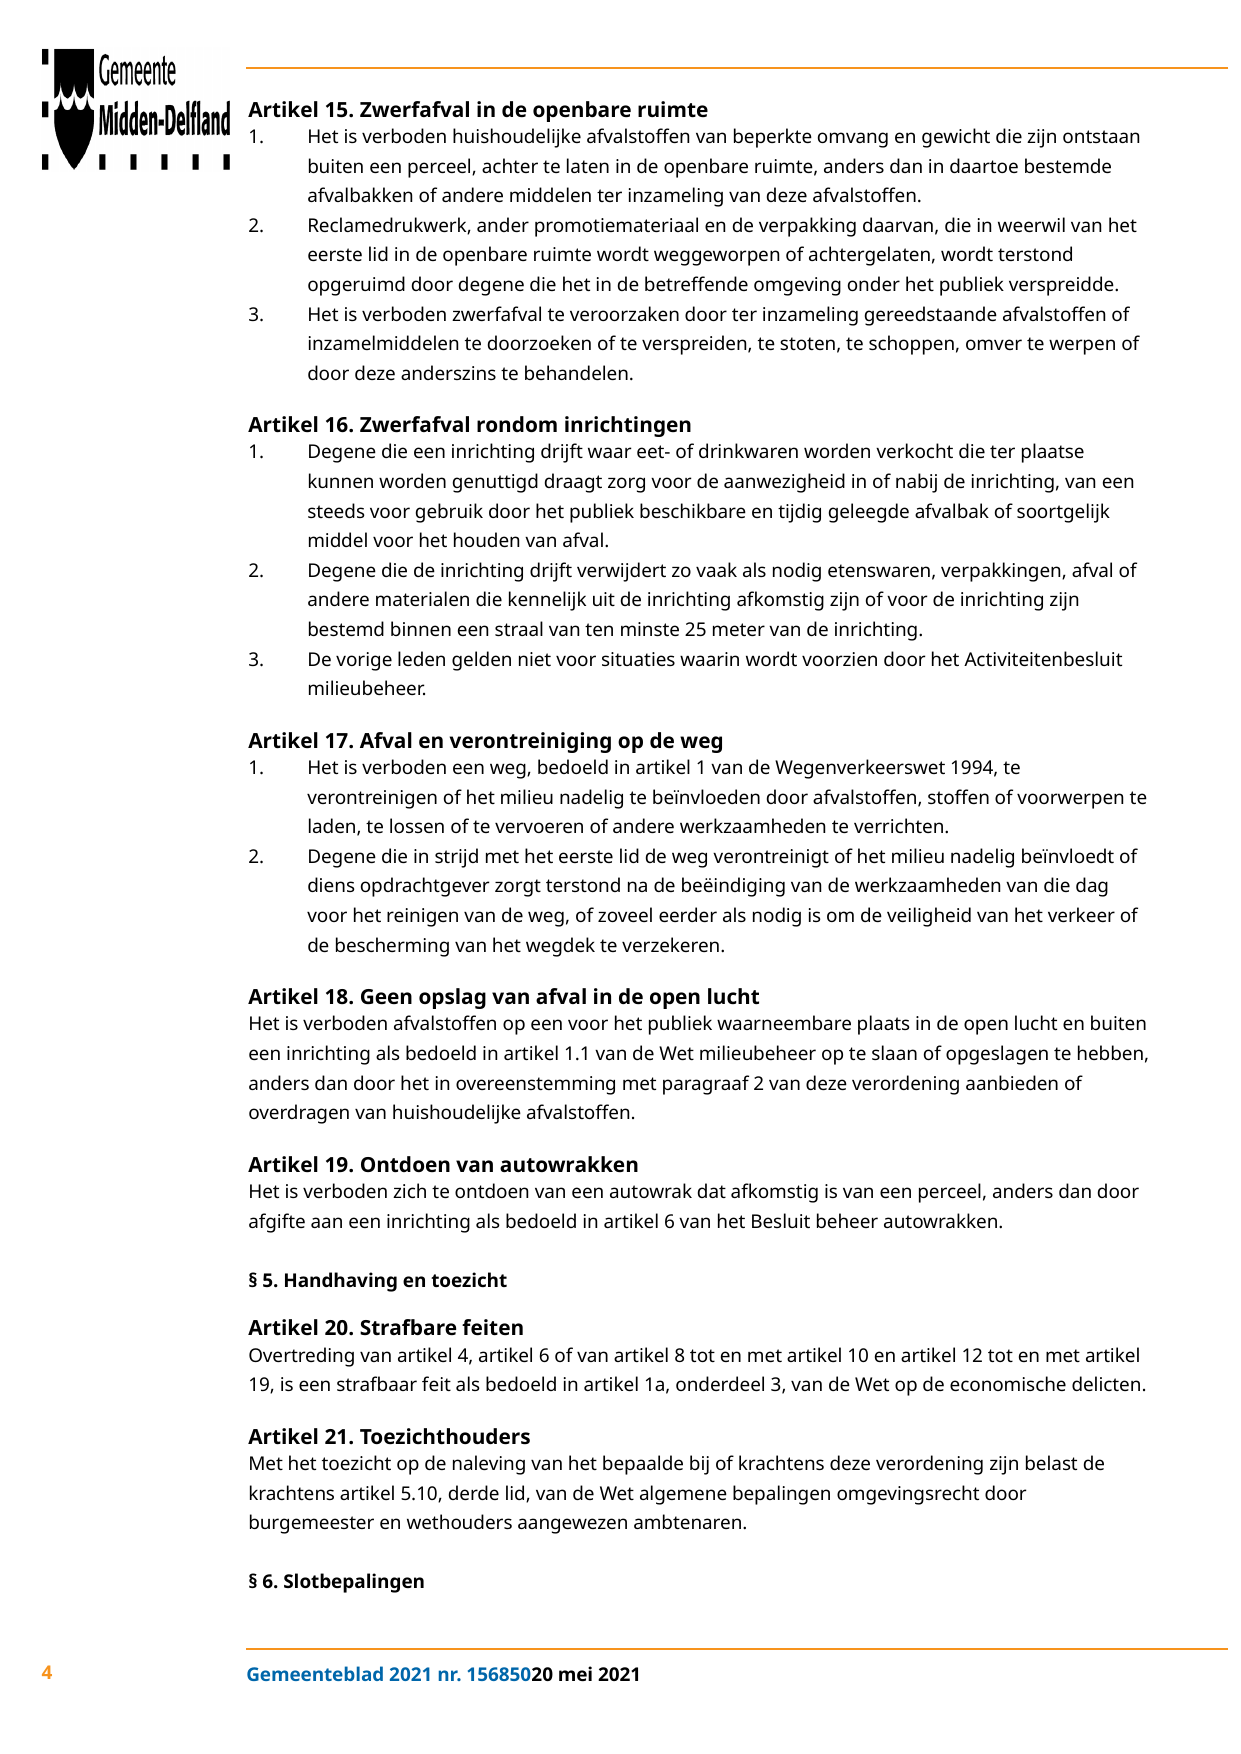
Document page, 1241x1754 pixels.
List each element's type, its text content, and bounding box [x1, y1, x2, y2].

text Artikel 19. Ontdoen van autowrakken [248, 1150, 1152, 1178]
text § 6. Slotbepalingen [248, 1569, 1152, 1594]
text Artikel 15. Zwerfafval in de openbare ruimte [248, 95, 1152, 123]
list Degene die de inrichting drijft verwijdert zo vaak als nodig etenswaren, verpakkingen, afval of andere materialen die kennelijk uit de inrichting afkomstig zijn of voor de inrichting zijn bestemd binnen een straal van ten minste 25 meter van de inrichting. [248, 557, 1152, 642]
text Artikel 20. Strafbare feiten [248, 1313, 1152, 1342]
list Het is verboden huishoudelijke afvalstoffen van beperkte omvang en gewicht die zijn ontstaan buiten een perceel, achter te laten in de openbare ruimte, anders dan in daartoe bestemde afvalbakken of andere middelen ter inzameling van deze afvalstoffen. [248, 123, 1152, 208]
text Overtreding van artikel 4, artikel 6 of van artikel 8 tot en met artikel 10 en artikel 12 tot en met artikel 19, is een strafbaar feit als bedoeld in artikel 1a, onderdeel 3, van de Wet op de economische delicten. [248, 1342, 1152, 1397]
list Het is verboden zwerfafval te veroorzaken door ter inzameling gereedstaande afvalstoffen of inzamelmiddelen te doorzoeken of te verspreiden, te stoten, te schoppen, omver te werpen of door deze anderszins te behandelen. [248, 301, 1152, 386]
text Met het toezicht op de naleving van het bepaalde bij of krachtens deze verordening zijn belast de krachtens artikel 5.10, derde lid, van de Wet algemene bepalingen omgevingsrecht door burgemeester en wethouders aangewezen ambtenaren. [248, 1450, 1152, 1535]
text Artikel 21. Toezichthouders [248, 1422, 1152, 1450]
text Artikel 18. Geen opslag van afval in de open lucht [248, 982, 1152, 1011]
list Het is verboden een weg, bedoeld in artikel 1 van de Wegenverkeerswet 1994, te verontreinigen of het milieu nadelig te beïnvloeden door afvalstoffen, stoffen of voorwerpen te laden, te lossen of te vervoeren of andere werkzaamheden te verrichten. [248, 754, 1152, 839]
text Het is verboden zich te ontdoen van een autowrak dat afkomstig is van een perceel, anders dan door afgifte aan een inrichting als bedoeld in artikel 6 van het Besluit beheer autowrakken. [248, 1178, 1152, 1233]
list Degene die een inrichting drijft waar eet- of drinkwaren worden verkocht die ter plaatse kunnen worden genuttigd draagt zorg voor de aanwezigheid in of nabij de inrichting, van een steeds voor gebruik door het publiek beschikbare en tijdig geleegde afvalbak of soortgelijk middel voor het houden van afval. [248, 439, 1152, 553]
text § 5. Handhaving en toezicht [248, 1267, 1152, 1293]
text Artikel 17. Afval en verontreiniging op de weg [248, 726, 1152, 754]
list Degene die in strijd met het eerste lid de weg verontreinigt of het milieu nadelig beïnvloedt of diens opdrachtgever zorgt terstond na de beëindiging van de werkzaamheden van die dag voor het reinigen van de weg, of zoveel eerder als nodig is om de veiligheid van het verkeer of de bescherming van het wegdek te verzekeren. [248, 843, 1152, 957]
picture [41, 47, 231, 172]
text Artikel 16. Zwerfafval rondom inrichtingen [248, 410, 1152, 439]
list De vorige leden gelden niet voor situaties waarin wordt voorzien door het Activiteitenbesluit milieubeheer. [248, 646, 1152, 701]
list Reclamedrukwerk, ander promotiemateriaal en de verpakking daarvan, die in weerwil van het eerste lid in de openbare ruimte wordt weggeworpen of achtergelaten, wordt terstond opgeruimd door degene die het in de betreffende omgeving onder het publiek verspreidde. [248, 212, 1152, 297]
text Het is verboden afvalstoffen op een voor het publiek waarneembare plaats in de open lucht en buiten een inrichting als bedoeld in artikel 1.1 van de Wet milieubeheer op te slaan of opgeslagen te hebben, anders dan door het in overeenstemming met paragraaf 2 van deze verordening aanbieden of overdragen van huishoudelijke afvalstoffen. [248, 1011, 1152, 1125]
